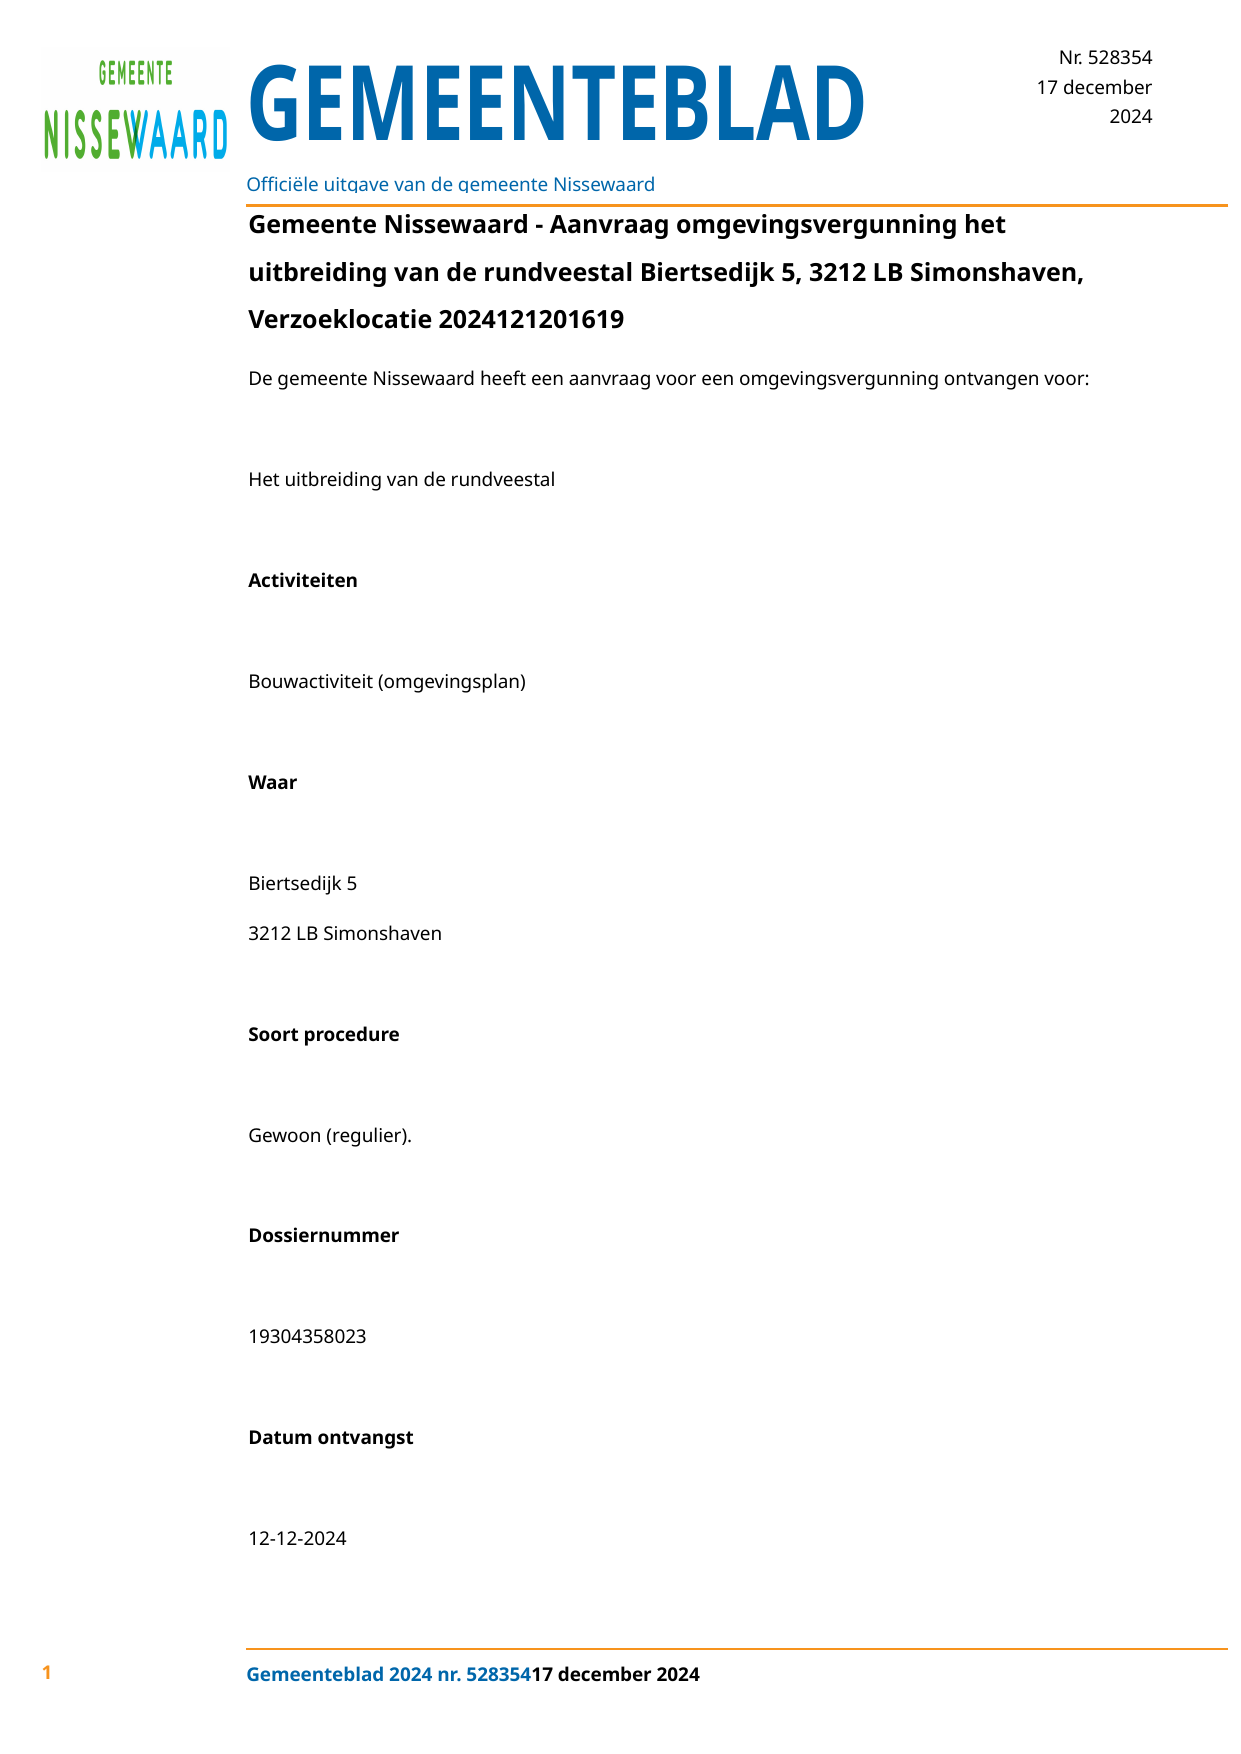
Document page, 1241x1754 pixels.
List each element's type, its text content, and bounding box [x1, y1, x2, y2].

text Biertsedijk 5 [248, 870, 1152, 895]
text Bouwactiviteit (omgevingsplan) [248, 668, 1152, 694]
text Het uitbreiding van de rundveestal [248, 466, 1152, 492]
text Datum ontvangst [248, 1424, 1152, 1450]
text Dossiernummer [248, 1223, 1152, 1248]
text Soort procedure [248, 1021, 1152, 1047]
text 12-12-2024 [248, 1525, 1152, 1551]
text Activiteiten [248, 567, 1152, 593]
text 19304358023 [248, 1323, 1152, 1349]
text Gewoon (regulier). [248, 1122, 1152, 1147]
picture [41, 47, 231, 172]
text De gemeente Nissewaard heeft een aanvraag voor een omgevingsvergunning ontvangen voor: [248, 366, 1152, 391]
text Waar [248, 769, 1152, 794]
text Gemeente Nissewaard - Aanvraag omgevingsvergunning het uitbreiding van de rundveestal Biertsedijk 5, 3212 LB Simonshaven, Verzoeklocatie 2024121201619 [248, 207, 1152, 336]
text 3212 LB Simonshaven [248, 920, 1152, 946]
